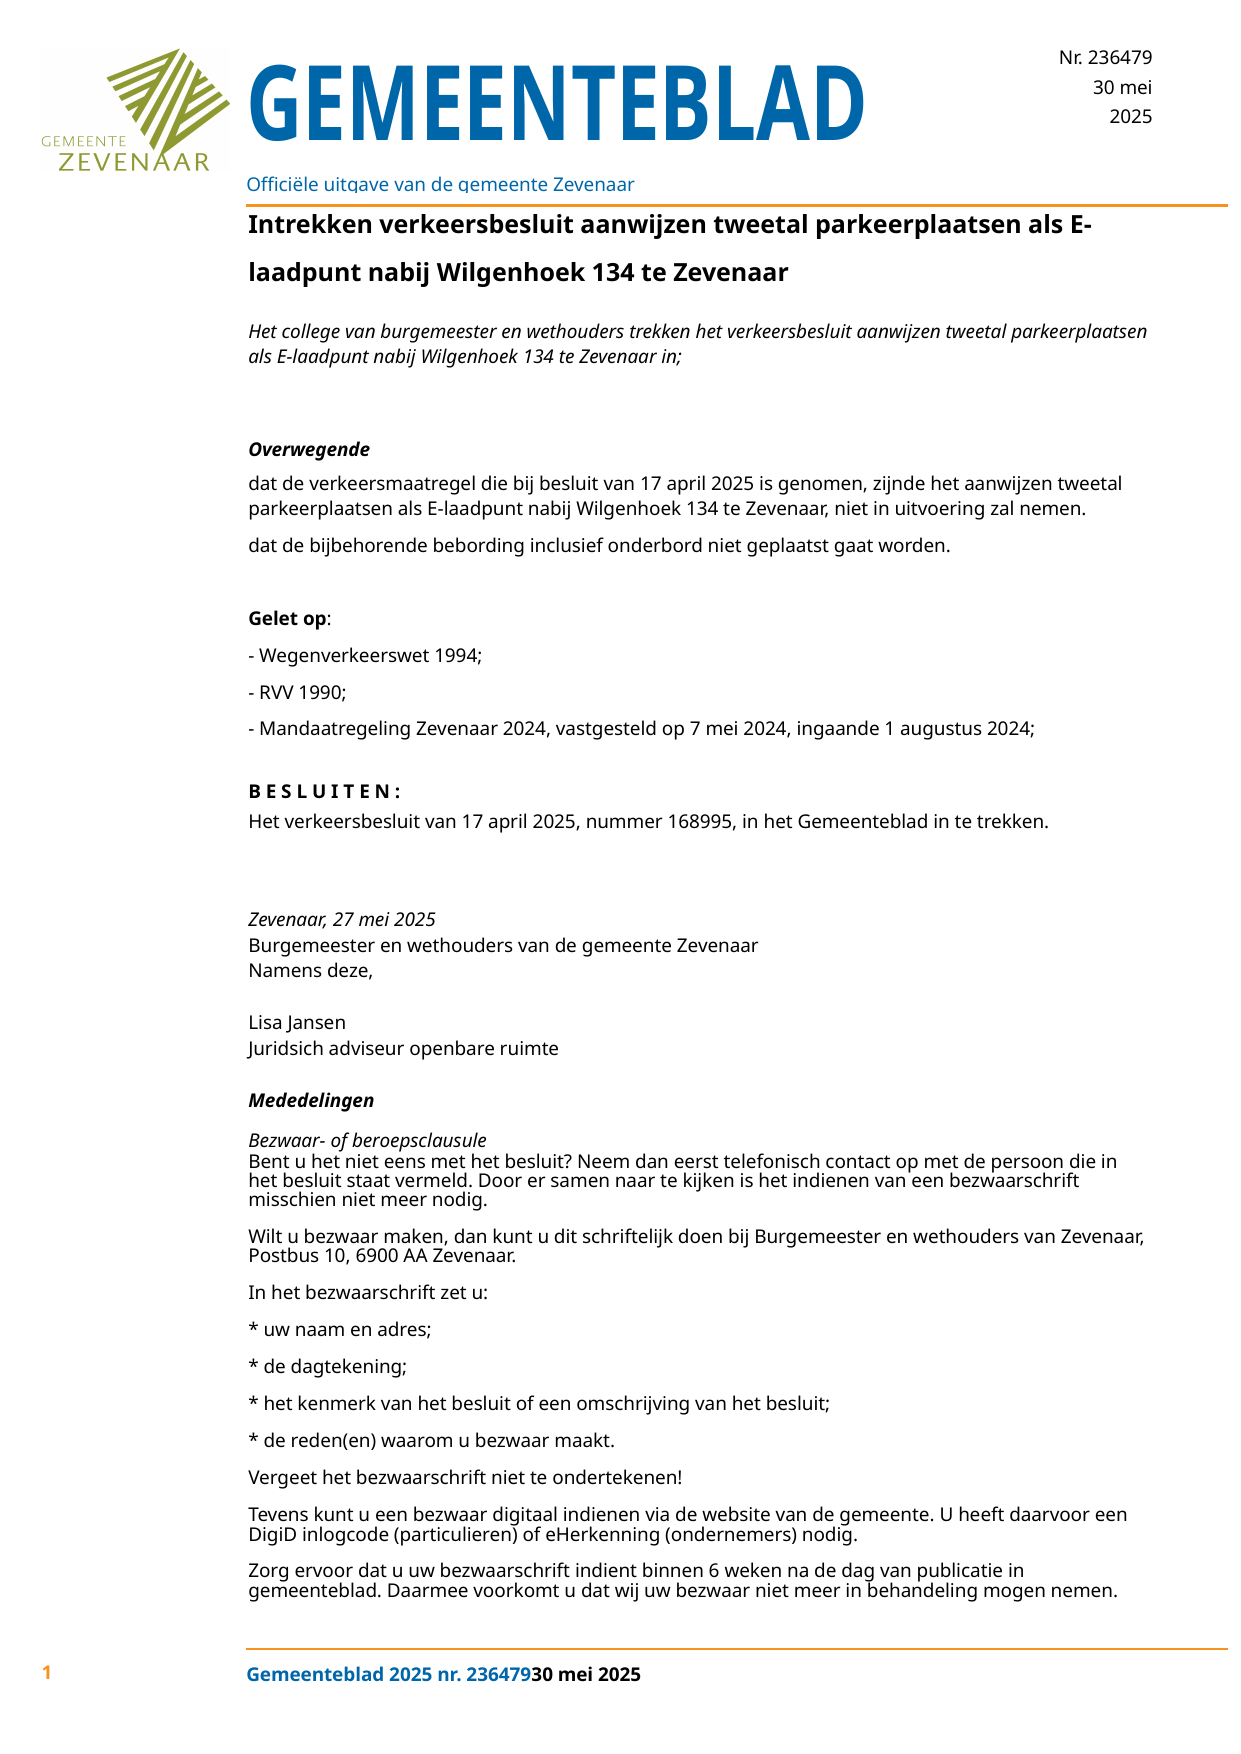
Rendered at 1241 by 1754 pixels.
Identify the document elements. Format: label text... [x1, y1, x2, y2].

picture [41, 47, 231, 172]
text Tevens kunt u een bezwaar digitaal indienen via de website van de gemeente. U heeft daarvoor een DigiD inlogcode (particulieren) of eHerkenning (ondernemers) nodig. [248, 1506, 1152, 1545]
text Wilt u bezwaar maken, dan kunt u dit schriftelijk doen bij Burgemeester en wethouders van Zevenaar, Postbus 10, 6900 AA Zevenaar. [248, 1228, 1152, 1267]
text - Wegenverkeerswet 1994; [248, 642, 1152, 668]
text B E S L U I T E N : [248, 778, 1152, 804]
text In het bezwaarschrift zet u: [248, 1284, 1152, 1304]
text dat de bijbehorende bebording inclusief onderbord niet geplaatst gaat worden. [248, 532, 1152, 558]
text Zorg ervoor dat u uw bezwaarschrift indient binnen 6 weken na de dag van publicatie in gemeenteblad. Daarmee voorkomt u dat wij uw bezwaar niet meer in behandeling mogen nemen. [248, 1562, 1152, 1601]
text - RVV 1990; [248, 679, 1152, 704]
text Vergeet het bezwaarschrift niet te ondertekenen! [248, 1469, 1152, 1488]
text Bent u het niet eens met het besluit? Neem dan eerst telefonisch contact op met de persoon die in het besluit staat vermeld. Door er samen naar te kijken is het indienen van een bezwaarschrift misschien niet meer nodig. [248, 1153, 1152, 1210]
text Intrekken verkeersbesluit aanwijzen tweetal parkeerplaatsen als E-laadpunt nabij Wilgenhoek 134 te Zevenaar [248, 207, 1152, 288]
text Zevenaar, 27 mei 2025 [248, 906, 1152, 932]
text * het kenmerk van het besluit of een omschrijving van het besluit; [248, 1395, 1152, 1414]
text Bezwaar- of beroepsclausule [248, 1127, 1152, 1153]
text Juridsich adviseur openbare ruimte [248, 1035, 1152, 1060]
text Burgemeester en wethouders van de gemeente Zevenaar [248, 932, 1152, 957]
text Lisa Jansen [248, 1009, 1152, 1035]
text Overwegende [248, 436, 1152, 461]
text * uw naam en adres; [248, 1321, 1152, 1341]
text Namens deze, [248, 957, 1152, 983]
text * de reden(en) waarom u bezwaar maakt. [248, 1432, 1152, 1452]
text - Mandaatregeling Zevenaar 2024, vastgesteld op 7 mei 2024, ingaande 1 augustus 2024; [248, 716, 1152, 741]
text Het college van burgemeester en wethouders trekken het verkeersbesluit aanwijzen tweetal parkeerplaatsen als E-laadpunt nabij Wilgenhoek 134 te Zevenaar in; [248, 318, 1152, 369]
text Mededelingen [248, 1088, 1152, 1113]
text dat de verkeersmaatregel die bij besluit van 17 april 2025 is genomen, zijnde het aanwijzen tweetal parkeerplaatsen als E-laadpunt nabij Wilgenhoek 134 te Zevenaar, niet in uitvoering zal nemen. [248, 470, 1152, 521]
text Gelet op: [248, 606, 1152, 631]
text Het verkeersbesluit van 17 april 2025, nummer 168995, in het Gemeenteblad in te trekken. [248, 808, 1152, 833]
text * de dagtekening; [248, 1358, 1152, 1378]
